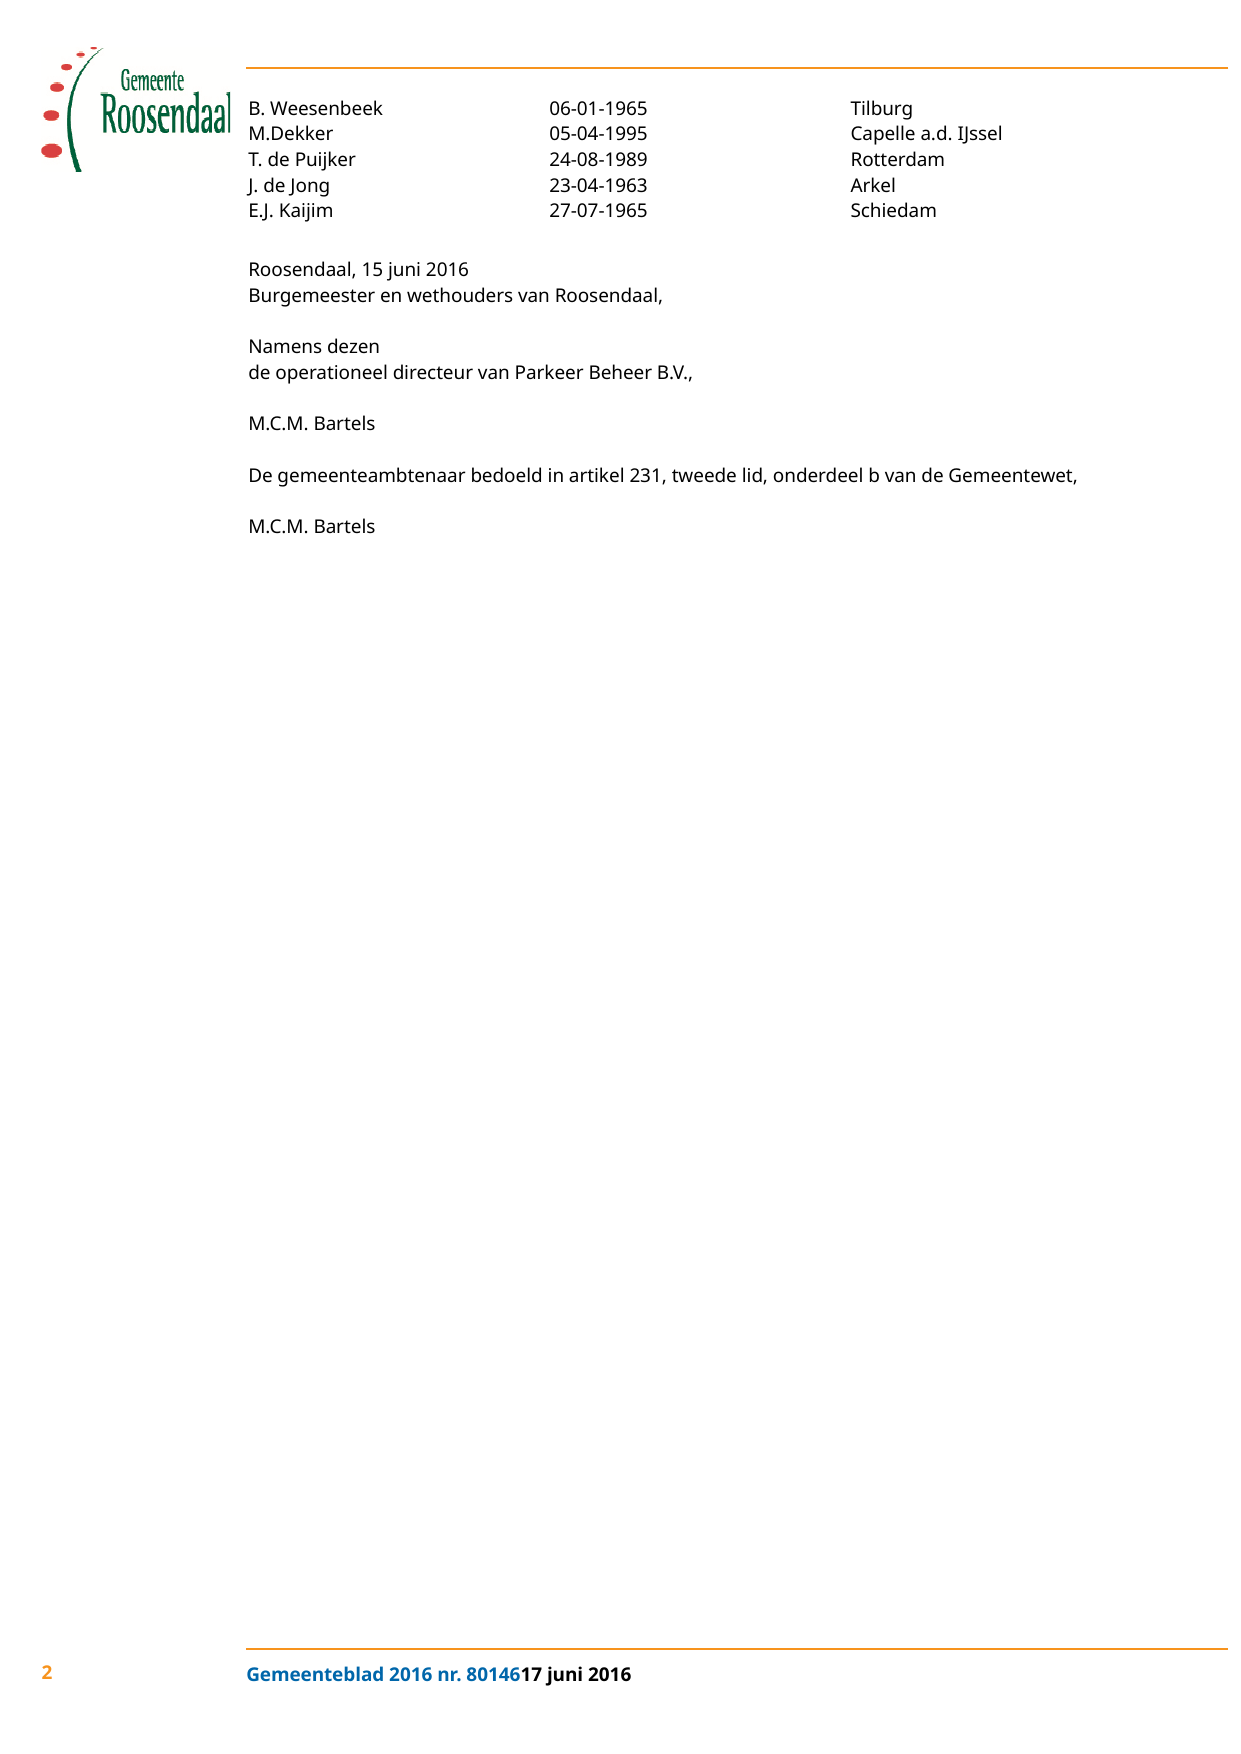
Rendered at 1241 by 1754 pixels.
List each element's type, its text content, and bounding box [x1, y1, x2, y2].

table_cell Tilburg [850, 95, 1152, 121]
table_cell Rotterdam [850, 146, 1152, 172]
text Burgemeester en wethouders van Roosendaal, [248, 282, 1152, 308]
table_cell 27-07-1965 [549, 198, 850, 223]
table_cell 23-04-1963 [549, 172, 850, 198]
table_cell E.J. Kaijim [248, 198, 549, 223]
table_cell J. de Jong [248, 172, 549, 198]
table_cell T. de Puijker [248, 146, 549, 172]
text M.C.M. Bartels [248, 411, 1152, 436]
text M.C.M. Bartels [248, 513, 1152, 539]
text de operationeel directeur van Parkeer Beheer B.V., [248, 359, 1152, 385]
text Roosendaal, 15 juni 2016 [248, 256, 1152, 282]
table_cell M.Dekker [248, 121, 549, 146]
text Namens dezen [248, 333, 1152, 359]
table_cell B. Weesenbeek [248, 95, 549, 121]
table_cell 06-01-1965 [549, 95, 850, 121]
table_cell Schiedam [850, 198, 1152, 223]
table_cell 24-08-1989 [549, 146, 850, 172]
text De gemeenteambtenaar bedoeld in artikel 231, tweede lid, onderdeel b van de Gemeentewet, [248, 462, 1152, 488]
picture [41, 47, 231, 172]
table_cell Capelle a.d. IJssel [850, 121, 1152, 146]
table_cell 05-04-1995 [549, 121, 850, 146]
table_cell Arkel [850, 172, 1152, 198]
